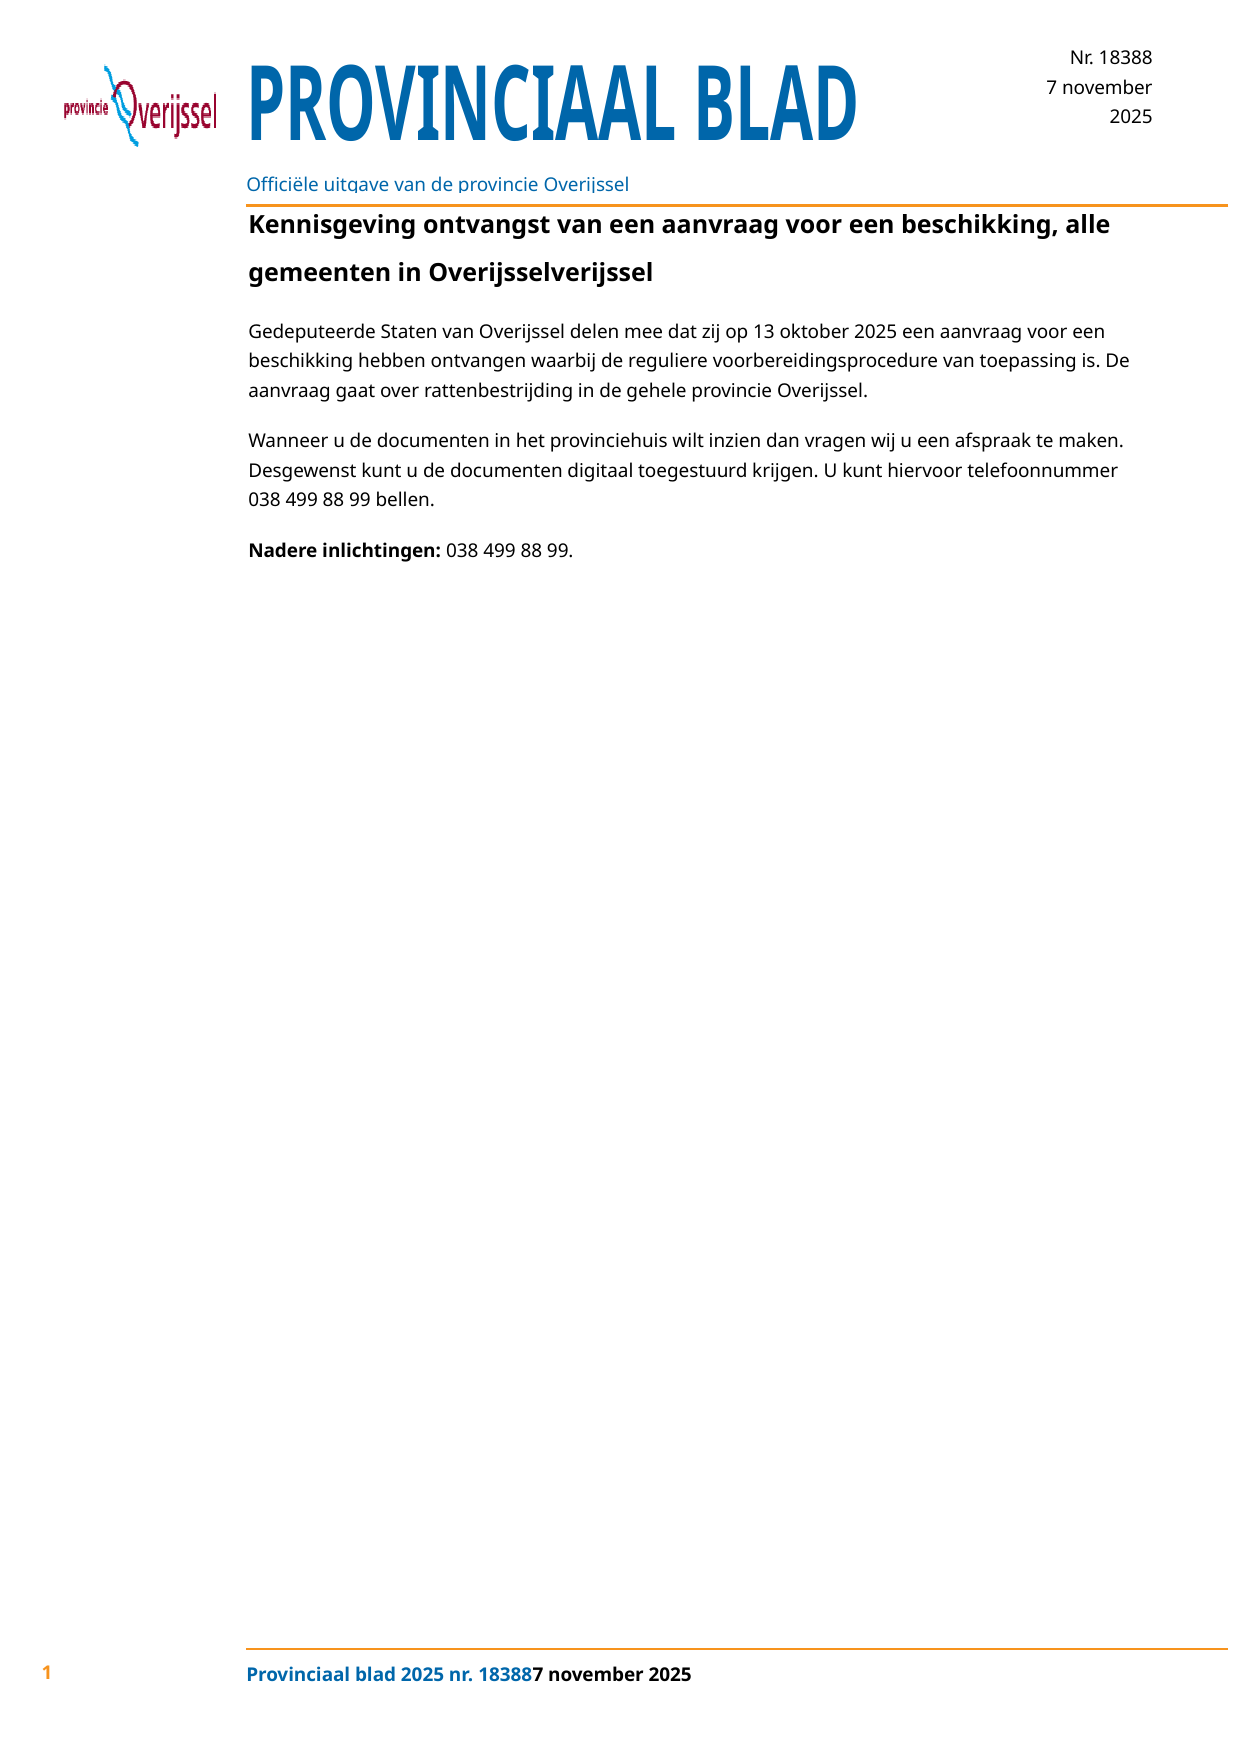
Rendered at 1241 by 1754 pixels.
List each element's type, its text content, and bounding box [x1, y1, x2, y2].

picture [41, 47, 231, 172]
text Nadere inlichtingen: 038 499 88 99. [248, 537, 1152, 563]
text Kennisgeving ontvangst van een aanvraag voor een beschikking, alle gemeenten in Overijsselverijssel [248, 207, 1152, 288]
text Gedeputeerde Staten van Overijssel delen mee dat zij op 13 oktober 2025 een aanvraag voor een beschikking hebben ontvangen waarbij de reguliere voorbereidingsprocedure van toepassing is. De aanvraag gaat over rattenbestrijding in de gehele provincie Overijssel. [248, 318, 1152, 403]
text Wanneer u de documenten in het provinciehuis wilt inzien dan vragen wij u een afspraak te maken. Desgewenst kunt u de documenten digitaal toegestuurd krijgen. U kunt hiervoor telefoonnummer 038 499 88 99 bellen. [248, 427, 1152, 512]
